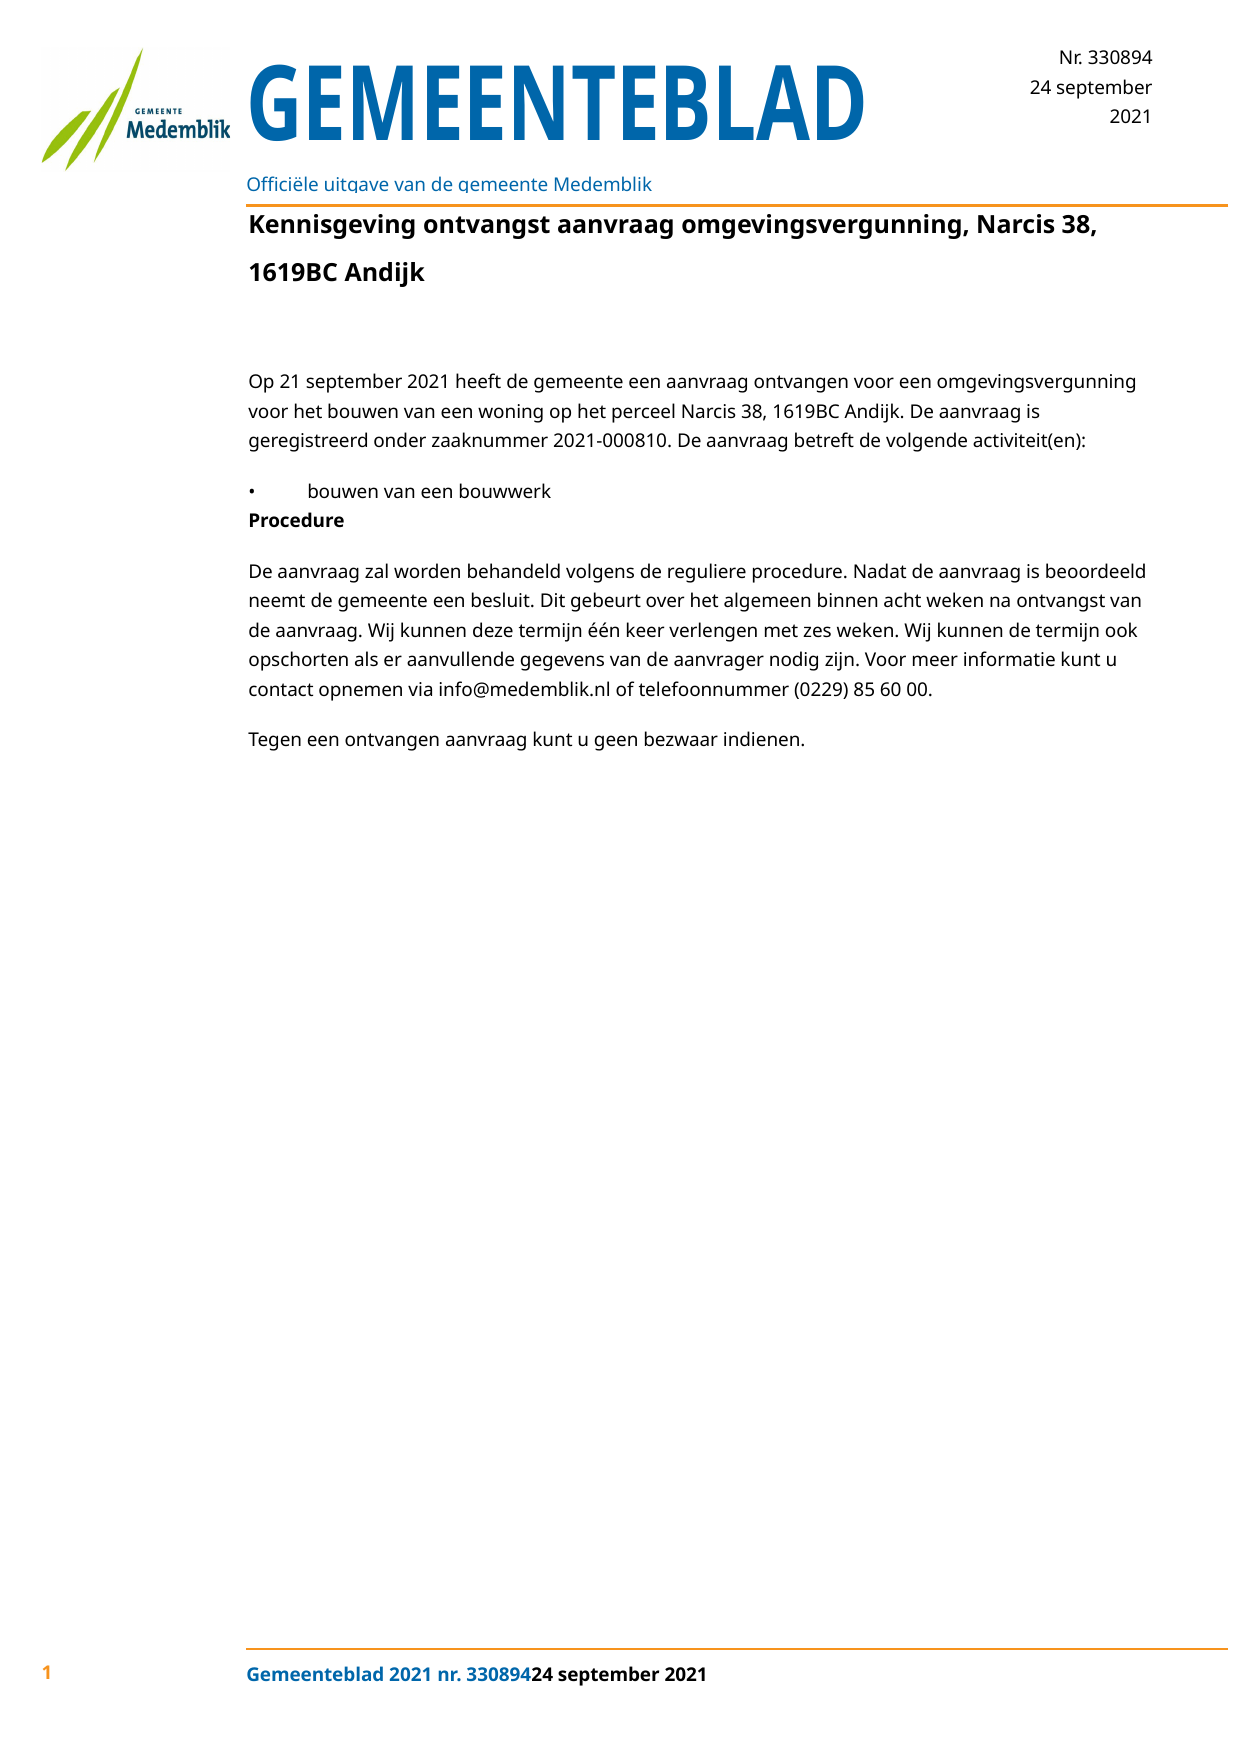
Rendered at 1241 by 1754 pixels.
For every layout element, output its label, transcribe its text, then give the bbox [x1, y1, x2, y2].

text Kennisgeving ontvangst aanvraag omgevingsvergunning, Narcis 38, 1619BC Andijk [248, 207, 1152, 288]
picture [41, 47, 231, 172]
list bouwen van een bouwwerk [248, 478, 1152, 504]
text Procedure [248, 507, 1152, 533]
text Tegen een ontvangen aanvraag kunt u geen bezwaar indienen. [248, 727, 1152, 752]
text De aanvraag zal worden behandeld volgens de reguliere procedure. Nadat de aanvraag is beoordeeld neemt de gemeente een besluit. Dit gebeurt over het algemeen binnen acht weken na ontvangst van de aanvraag. Wij kunnen deze termijn één keer verlengen met zes weken. Wij kunnen de termijn ook opschorten als er aanvullende gegevens van de aanvrager nodig zijn. Voor meer informatie kunt u contact opnemen via info@medemblik.nl of telefoonnummer (0229) 85 60 00. [248, 558, 1152, 702]
text Op 21 september 2021 heeft de gemeente een aanvraag ontvangen voor een omgevingsvergunning voor het bouwen van een woning op het perceel Narcis 38, 1619BC Andijk. De aanvraag is geregistreerd onder zaaknummer 2021-000810. De aanvraag betreft de volgende activiteit(en): [248, 368, 1152, 453]
